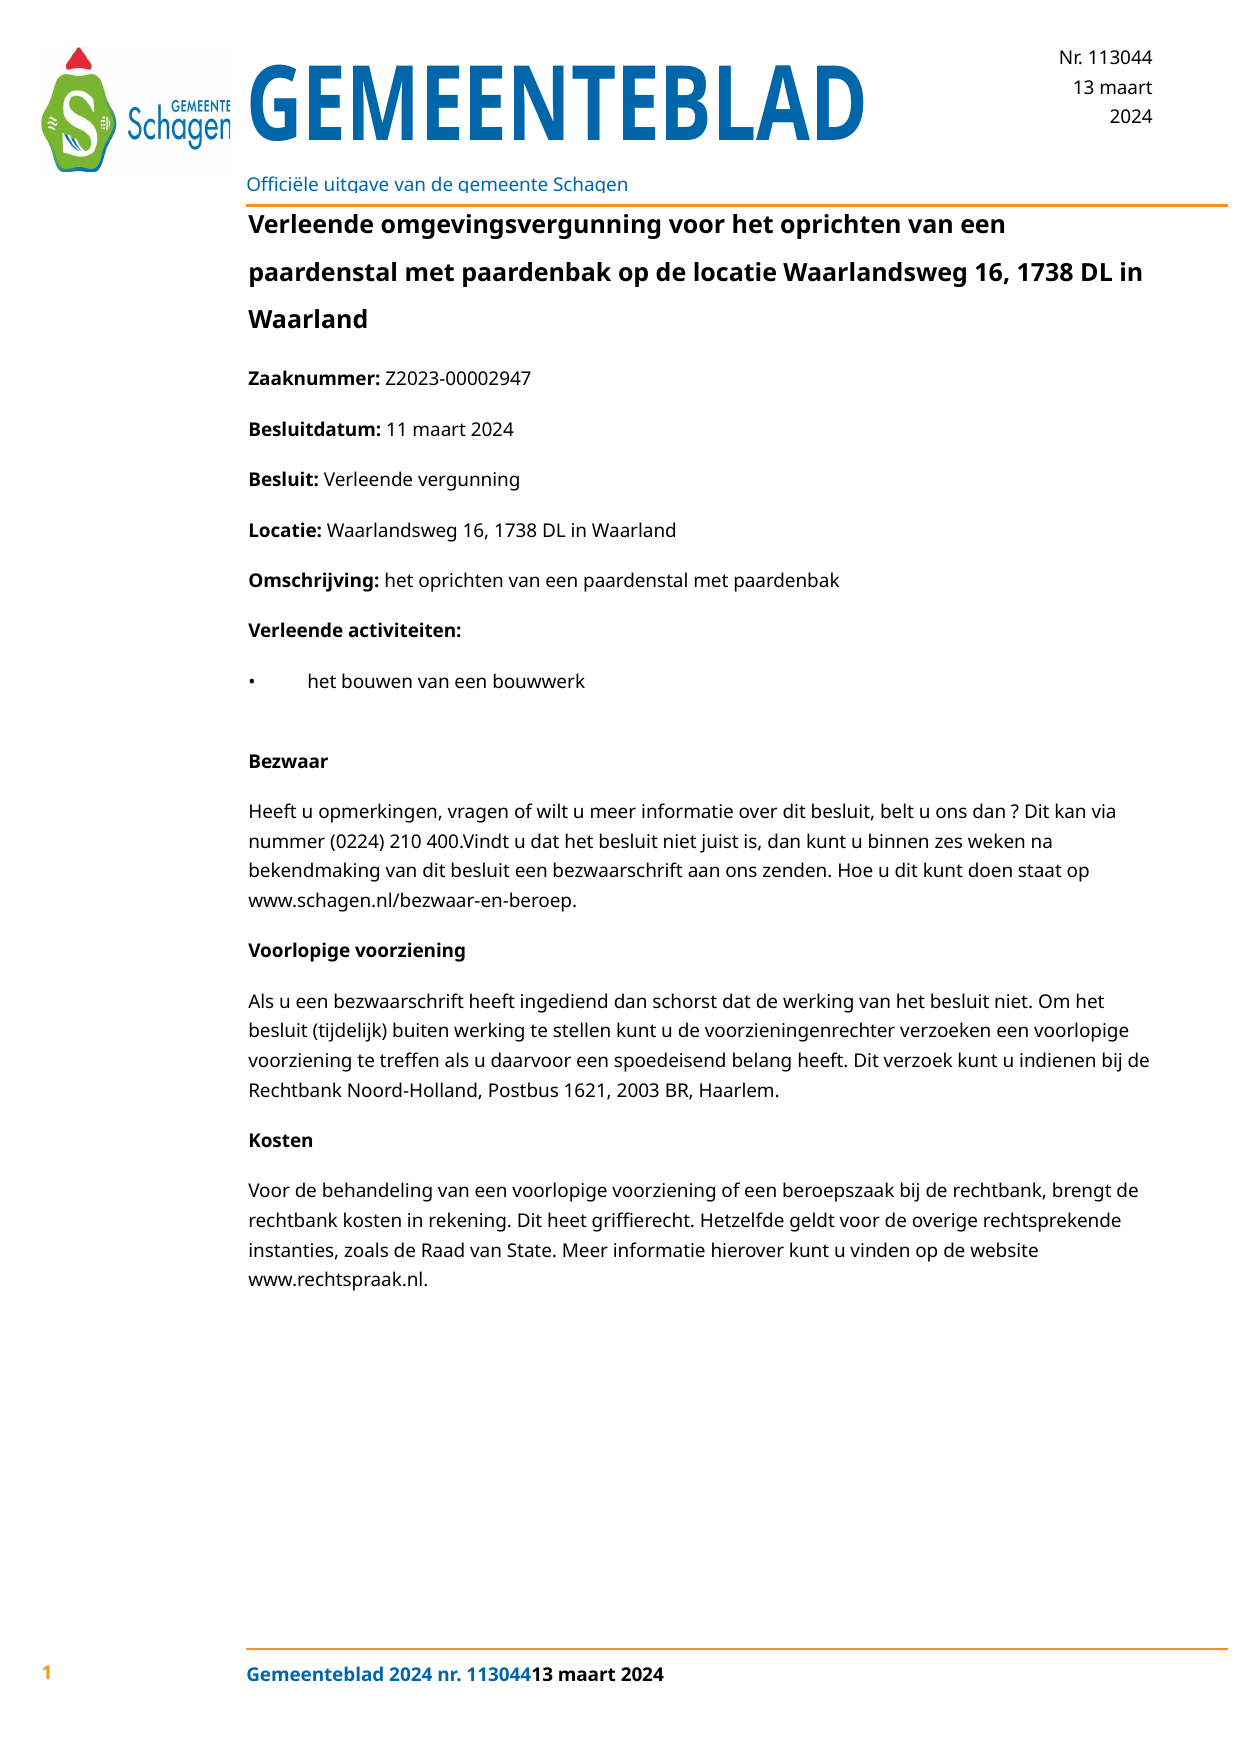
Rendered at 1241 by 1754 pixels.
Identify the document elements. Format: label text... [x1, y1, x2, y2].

text Verleende activiteiten: [248, 618, 1152, 643]
text Zaaknummer: Z2023-00002947 [248, 366, 1152, 391]
text Verleende omgevingsvergunning voor het oprichten van een paardenstal met paardenbak op de locatie Waarlandsweg 16, 1738 DL in Waarland [248, 207, 1152, 336]
text Heeft u opmerkingen, vragen of wilt u meer informatie over dit besluit, belt u ons dan ? Dit kan via nummer (0224) 210 400.Vindt u dat het besluit niet juist is, dan kunt u binnen zes weken na bekendmaking van dit besluit een bezwaarschrift aan ons zenden. Hoe u dit kunt doen staat op www.schagen.nl/bezwaar-en-beroep. [248, 798, 1152, 913]
text Locatie: Waarlandsweg 16, 1738 DL in Waarland [248, 517, 1152, 542]
text Besluit: Verleende vergunning [248, 466, 1152, 492]
text Voor de behandeling van een voorlopige voorziening of een beroepszaak bij de rechtbank, brengt de rechtbank kosten in rekening. Dit heet griffierecht. Hetzelfde geldt voor de overige rechtsprekende instanties, zoals de Raad van State. Meer informatie hierover kunt u vinden op de website www.rechtspraak.nl. [248, 1178, 1152, 1292]
text Als u een bezwaarschrift heeft ingediend dan schorst dat de werking van het besluit niet. Om het besluit (tijdelijk) buiten werking te stellen kunt u de voorzieningenrechter verzoeken een voorlopige voorziening te treffen als u daarvoor een spoedeisend belang heeft. Dit verzoek kunt u indienen bij de Rechtbank Noord-Holland, Postbus 1621, 2003 BR, Haarlem. [248, 988, 1152, 1102]
text Bezwaar [248, 748, 1152, 774]
text Kosten [248, 1127, 1152, 1153]
text Voorlopige voorziening [248, 938, 1152, 963]
text Besluitdatum: 11 maart 2024 [248, 416, 1152, 442]
text Omschrijving: het oprichten van een paardenstal met paardenbak [248, 567, 1152, 593]
list het bouwen van een bouwwerk [248, 668, 1152, 694]
picture [41, 47, 231, 172]
